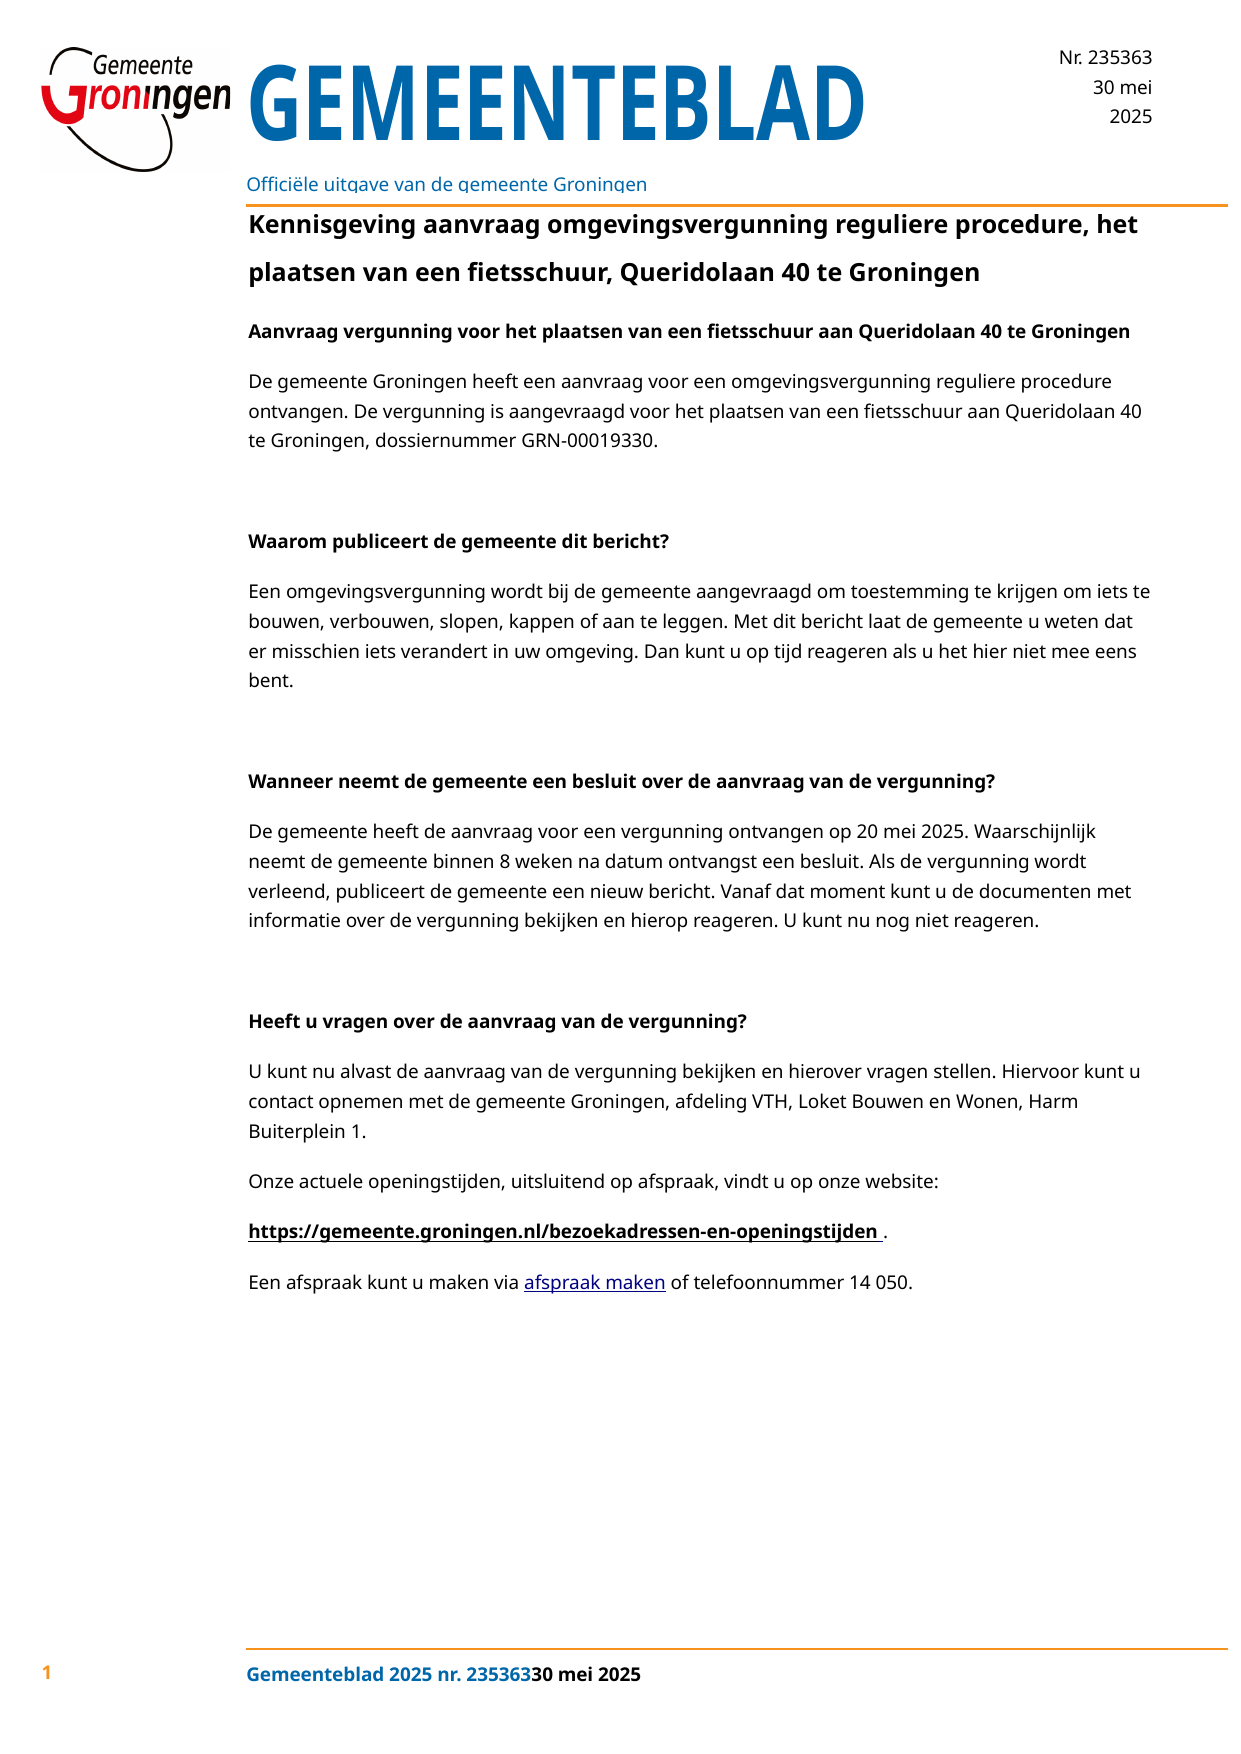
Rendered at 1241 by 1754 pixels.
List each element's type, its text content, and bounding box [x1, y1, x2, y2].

text Kennisgeving aanvraag omgevingsvergunning reguliere procedure, het plaatsen van een fietsschuur, Queridolaan 40 te Groningen [248, 207, 1152, 288]
text Onze actuele openingstijden, uitsluitend op afspraak, vindt u op onze website: [248, 1168, 1152, 1194]
text https://gemeente.groningen.nl/bezoekadressen-en-openingstijden . [248, 1219, 1152, 1244]
text De gemeente Groningen heeft een aanvraag voor een omgevingsvergunning reguliere procedure ontvangen. De vergunning is aangevraagd voor het plaatsen van een fietsschuur aan Queridolaan 40 te Groningen, dossiernummer GRN-00019330. [248, 368, 1152, 453]
text Aanvraag vergunning voor het plaatsen van een fietsschuur aan Queridolaan 40 te Groningen [248, 318, 1152, 344]
picture [41, 47, 231, 172]
text Heeft u vragen over de aanvraag van de vergunning? [248, 1008, 1152, 1034]
text Waarom publiceert de gemeente dit bericht? [248, 528, 1152, 554]
text De gemeente heeft de aanvraag voor een vergunning ontvangen op 20 mei 2025. Waarschijnlijk neemt de gemeente binnen 8 weken na datum ontvangst een besluit. Als de vergunning wordt verleend, publiceert de gemeente een nieuw bericht. Vanaf dat moment kunt u de documenten met informatie over de vergunning bekijken en hierop reageren. U kunt nu nog niet reageren. [248, 819, 1152, 933]
text Wanneer neemt de gemeente een besluit over de aanvraag van de vergunning? [248, 768, 1152, 794]
text U kunt nu alvast de aanvraag van de vergunning bekijken en hierover vragen stellen. Hiervoor kunt u contact opnemen met de gemeente Groningen, afdeling VTH, Loket Bouwen en Wonen, Harm Buiterplein 1. [248, 1059, 1152, 1144]
text Een afspraak kunt u maken via afspraak maken of telefoonnummer 14 050. [248, 1269, 1152, 1295]
text Een omgevingsvergunning wordt bij de gemeente aangevraagd om toestemming te krijgen om iets te bouwen, verbouwen, slopen, kappen of aan te leggen. Met dit bericht laat de gemeente u weten dat er misschien iets verandert in uw omgeving. Dan kunt u op tijd reageren als u het hier niet mee eens bent. [248, 579, 1152, 693]
